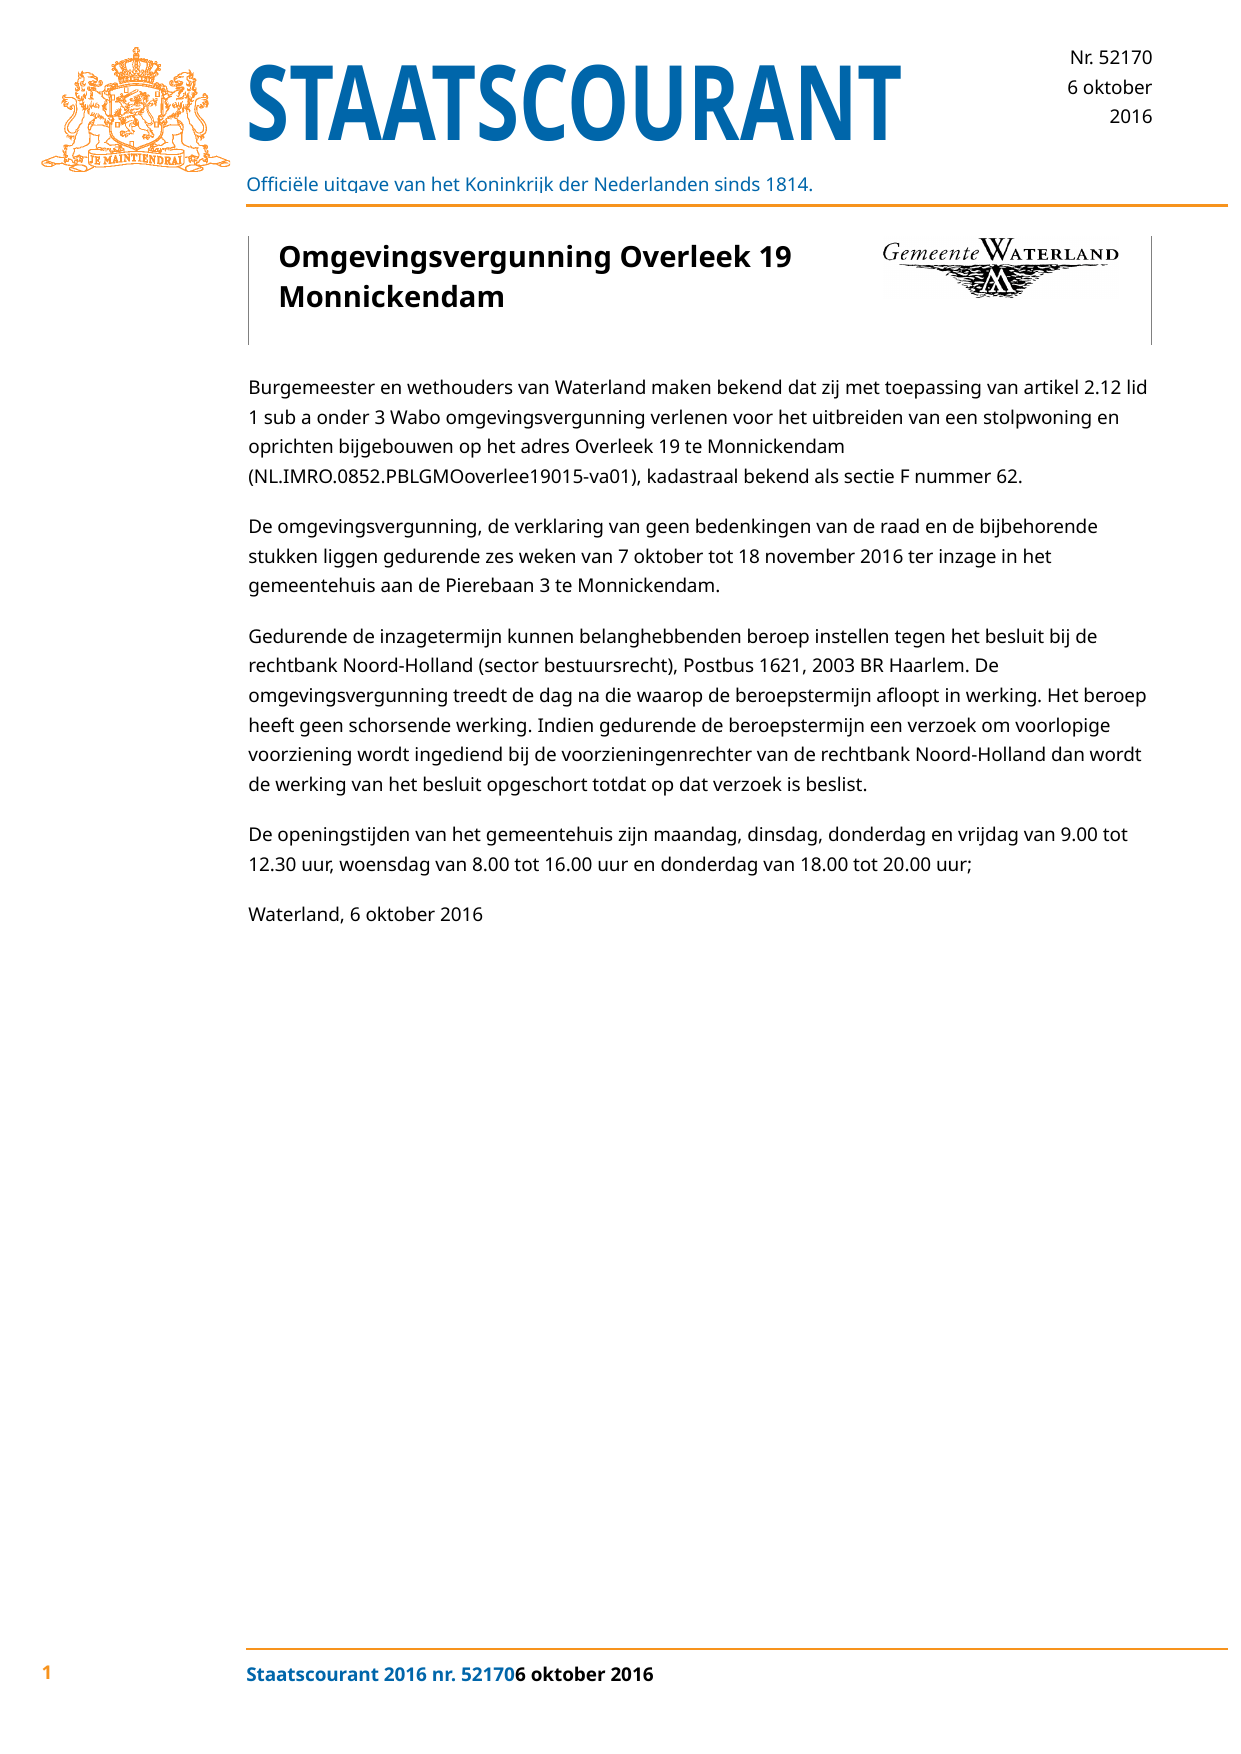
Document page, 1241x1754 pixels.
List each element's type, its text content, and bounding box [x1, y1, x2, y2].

text De openingstijden van het gemeentehuis zijn maandag, dinsdag, donderdag en vrijdag van 9.00 tot 12.30 uur, woensdag van 8.00 tot 16.00 uur en donderdag van 18.00 tot 20.00 uur; [248, 821, 1152, 877]
text Waterland, 6 oktober 2016 [248, 901, 1152, 927]
table_header [850, 236, 1151, 345]
table_header Omgevingsvergunning Overleek 19 Monnickendam [249, 236, 850, 345]
picture [41, 47, 231, 172]
picture [882, 236, 1119, 299]
text De omgevingsvergunning, de verklaring van geen bedenkingen van de raad en de bijbehorende stukken liggen gedurende zes weken van 7 oktober tot 18 november 2016 ter inzage in het gemeentehuis aan de Pierebaan 3 te Monnickendam. [248, 513, 1152, 598]
text Burgemeester en wethouders van Waterland maken bekend dat zij met toepassing van artikel 2.12 lid 1 sub a onder 3 Wabo omgevingsvergunning verlenen voor het uitbreiden van een stolpwoning en oprichten bijgebouwen op het adres Overleek 19 te Monnickendam (NL.IMRO.0852.PBLGMOoverlee19015-va01), kadastraal bekend als sectie F nummer 62. [248, 374, 1152, 489]
text Gedurende de inzagetermijn kunnen belanghebbenden beroep instellen tegen het besluit bij de rechtbank Noord-Holland (sector bestuursrecht), Postbus 1621, 2003 BR Haarlem. De omgevingsvergunning treedt de dag na die waarop de beroepstermijn afloopt in werking. Het beroep heeft geen schorsende werking. Indien gedurende de beroepstermijn een verzoek om voorlopige voorziening wordt ingediend bij de voorzieningenrechter van de rechtbank Noord-Holland dan wordt de werking van het besluit opgeschort totdat op dat verzoek is beslist. [248, 623, 1152, 797]
